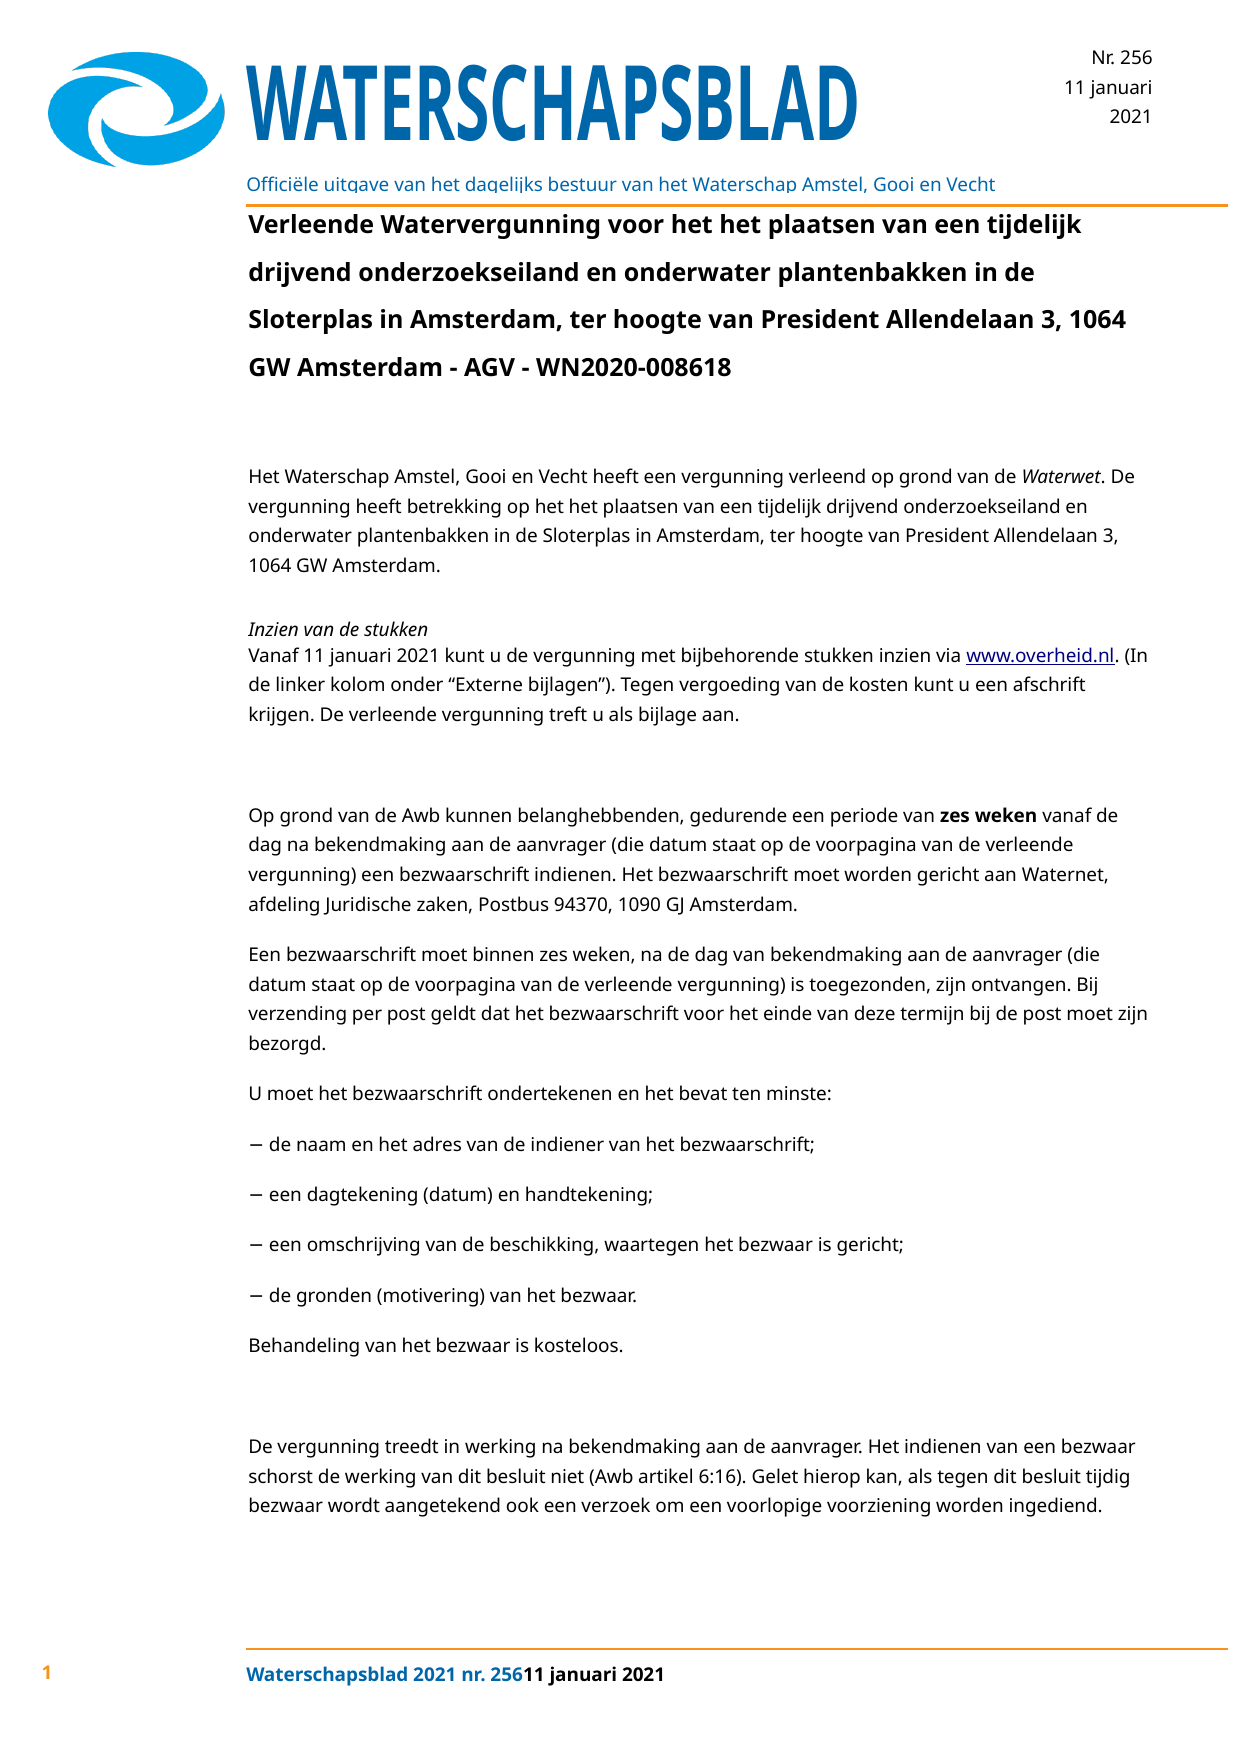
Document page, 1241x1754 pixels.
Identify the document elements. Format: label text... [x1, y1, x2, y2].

text − een omschrijving van de beschikking, waartegen het bezwaar is gericht; [248, 1232, 1152, 1257]
text Vanaf 11 januari 2021 kunt u de vergunning met bijbehorende stukken inzien via www.overheid.nl. (In de linker kolom onder “Externe bijlagen”). Tegen vergoeding van de kosten kunt u een afschrift krijgen. De verleende vergunning treft u als bijlage aan. [248, 642, 1152, 727]
text U moet het bezwaarschrift ondertekenen en het bevat ten minste: [248, 1080, 1152, 1106]
picture [41, 47, 231, 172]
text − de naam en het adres van de indiener van het bezwaarschrift; [248, 1131, 1152, 1156]
text Op grond van de Awb kunnen belanghebbenden, gedurende een periode van zes weken vanaf de dag na bekendmaking aan de aanvrager (die datum staat op de voorpagina van de verleende vergunning) een bezwaarschrift indienen. Het bezwaarschrift moet worden gericht aan Waternet, afdeling Juridische zaken, Postbus 94370, 1090 GJ Amsterdam. [248, 802, 1152, 916]
text Inzien van de stukken [248, 616, 1152, 642]
text Behandeling van het bezwaar is kosteloos. [248, 1332, 1152, 1358]
text Verleende Watervergunning voor het het plaatsen van een tijdelijk drijvend onderzoekseiland en onderwater plantenbakken in de Sloterplas in Amsterdam, ter hoogte van President Allendelaan 3, 1064 GW Amsterdam - AGV - WN2020-008618 [248, 207, 1152, 384]
text − een dagtekening (datum) en handtekening; [248, 1181, 1152, 1207]
text De vergunning treedt in werking na bekendmaking aan de aanvrager. Het indienen van een bezwaar schorst de werking van dit besluit niet (Awb artikel 6:16). Gelet hierop kan, als tegen dit besluit tijdig bezwaar wordt aangetekend ook een verzoek om een voorlopige voorziening worden ingediend. [248, 1433, 1152, 1518]
text Een bezwaarschrift moet binnen zes weken, na de dag van bekendmaking aan de aanvrager (die datum staat op de voorpagina van de verleende vergunning) is toegezonden, zijn ontvangen. Bij verzending per post geldt dat het bezwaarschrift voor het einde van deze termijn bij de post moet zijn bezorgd. [248, 941, 1152, 1056]
text Het Waterschap Amstel, Gooi en Vecht heeft een vergunning verleend op grond van de Waterwet. De vergunning heeft betrekking op het het plaatsen van een tijdelijk drijvend onderzoekseiland en onderwater plantenbakken in de Sloterplas in Amsterdam, ter hoogte van President Allendelaan 3, 1064 GW Amsterdam. [248, 463, 1152, 578]
text − de gronden (motivering) van het bezwaar. [248, 1282, 1152, 1308]
